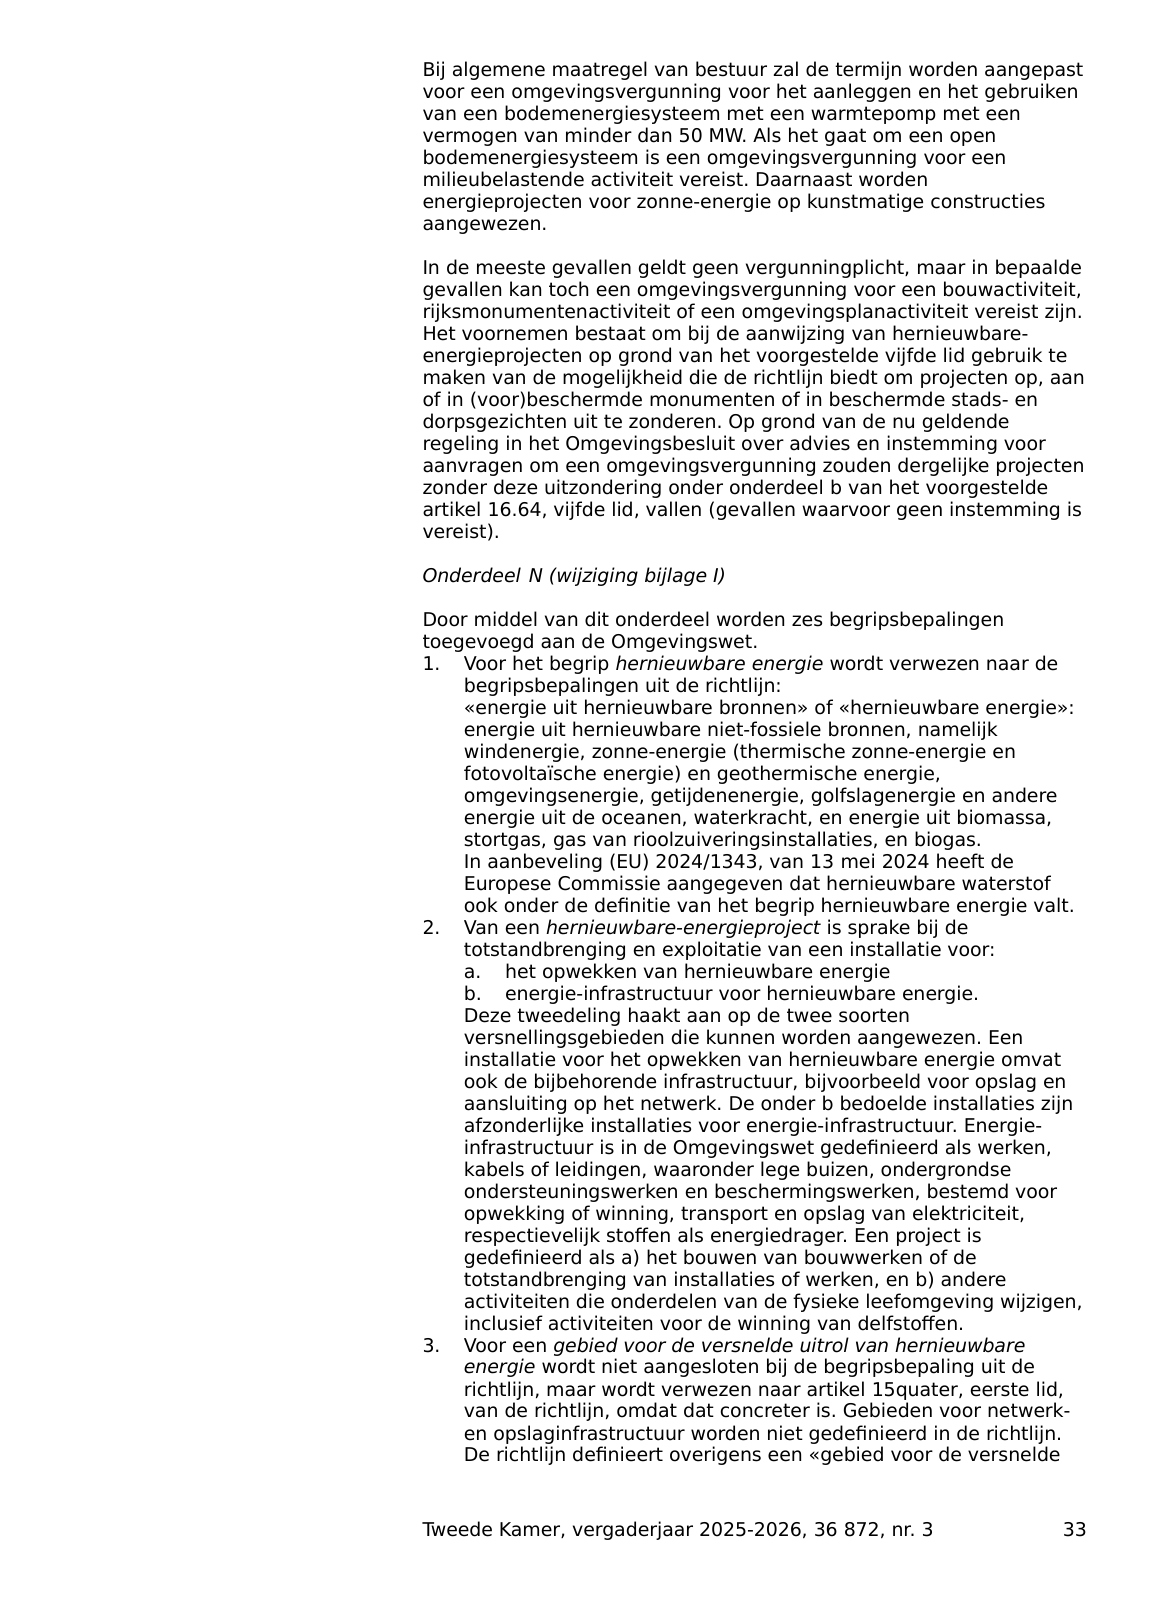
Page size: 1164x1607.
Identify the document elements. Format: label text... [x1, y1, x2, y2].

text 2. Van een hernieuwbare-energieproject is sprake bij de totstandbrenging en exploitatie van een installatie voor: [422, 917, 1087, 961]
subtitle Onderdeel N (wijziging bijlage I) [422, 565, 1087, 587]
text Deze tweedeling haakt aan op de twee soorten versnellingsgebieden die kunnen worden aangewezen. Een installatie voor het opwekken van hernieuwbare energie omvat ook de bijbehorende infrastructuur, bijvoorbeeld voor opslag en aansluiting op het netwerk. De onder b bedoelde installaties zijn afzonderlijke installaties voor energie-infrastructuur. Energie-infrastructuur is in de Omgevingswet gedefinieerd als werken, kabels of leidingen, waaronder lege buizen, ondergrondse ondersteuningswerken en beschermingswerken, bestemd voor opwekking of winning, transport en opslag van elektriciteit, respectievelijk stoffen als energiedrager. Een project is gedefinieerd als a) het bouwen van bouwwerken of de totstandbrenging van installaties of werken, en b) andere activiteiten die onderdelen van de fysieke leefomgeving wijzigen, inclusief activiteiten voor de winning van delfstoffen. [464, 1005, 1087, 1334]
text In de meeste gevallen geldt geen vergunningplicht, maar in bepaalde gevallen kan toch een omgevingsvergunning voor een bouwactiviteit, rijksmonumentenactiviteit of een omgevingsplanactiviteit vereist zijn. Het voornemen bestaat om bij de aanwijzing van hernieuwbare-energieprojecten op grond van het voorgestelde vijfde lid gebruik te maken van de mogelijkheid die de richtlijn biedt om projecten op, aan of in (voor)beschermde monumenten of in beschermde stads- en dorpsgezichten uit te zonderen. Op grond van de nu geldende regeling in het Omgevingsbesluit over advies en instemming voor aanvragen om een omgevingsvergunning zouden dergelijke projecten zonder deze uitzondering onder onderdeel b van het voorgestelde artikel 16.64, vijfde lid, vallen (gevallen waarvoor geen instemming is vereist). [422, 257, 1087, 543]
text Door middel van dit onderdeel worden zes begripsbepalingen toegevoegd aan de Omgevingswet. [422, 609, 1087, 653]
text b. energie-infrastructuur voor hernieuwbare energie. [464, 983, 1087, 1005]
text 1. Voor het begrip hernieuwbare energie wordt verwezen naar de begripsbepalingen uit de richtlijn: [422, 653, 1087, 697]
text «energie uit hernieuwbare bronnen» of «hernieuwbare energie»: energie uit hernieuwbare niet-fossiele bronnen, namelijk windenergie, zonne-energie (thermische zonne-energie en fotovoltaïsche energie) en geothermische energie, omgevingsenergie, getijdenenergie, golfslagenergie en andere energie uit de oceanen, waterkracht, en energie uit biomassa, stortgas, gas van rioolzuiveringsinstallaties, en biogas. [464, 697, 1087, 851]
text In aanbeveling (EU) 2024/1343, van 13 mei 2024 heeft de Europese Commissie aangegeven dat hernieuwbare waterstof ook onder de definitie van het begrip hernieuwbare energie valt. [464, 851, 1087, 917]
text Bij algemene maatregel van bestuur zal de termijn worden aangepast voor een omgevingsvergunning voor het aanleggen en het gebruiken van een bodemenergiesysteem met een warmtepomp met een vermogen van minder dan 50 MW. Als het gaat om een open bodemenergiesysteem is een omgevingsvergunning voor een milieubelastende activiteit vereist. Daarnaast worden energieprojecten voor zonne-energie op kunstmatige constructies aangewezen. [422, 59, 1087, 235]
text 3. Voor een gebied voor de versnelde uitrol van hernieuwbare energie wordt niet aangesloten bij de begripsbepaling uit de richtlijn, maar wordt verwezen naar artikel 15quater, eerste lid, van de richtlijn, omdat dat concreter is. Gebieden voor netwerk- en opslaginfrastructuur worden niet gedefinieerd in de richtlijn. De richtlijn definieert overigens een «gebied voor de versnelde [422, 1334, 1087, 1466]
text a. het opwekken van hernieuwbare energie [464, 961, 1087, 983]
